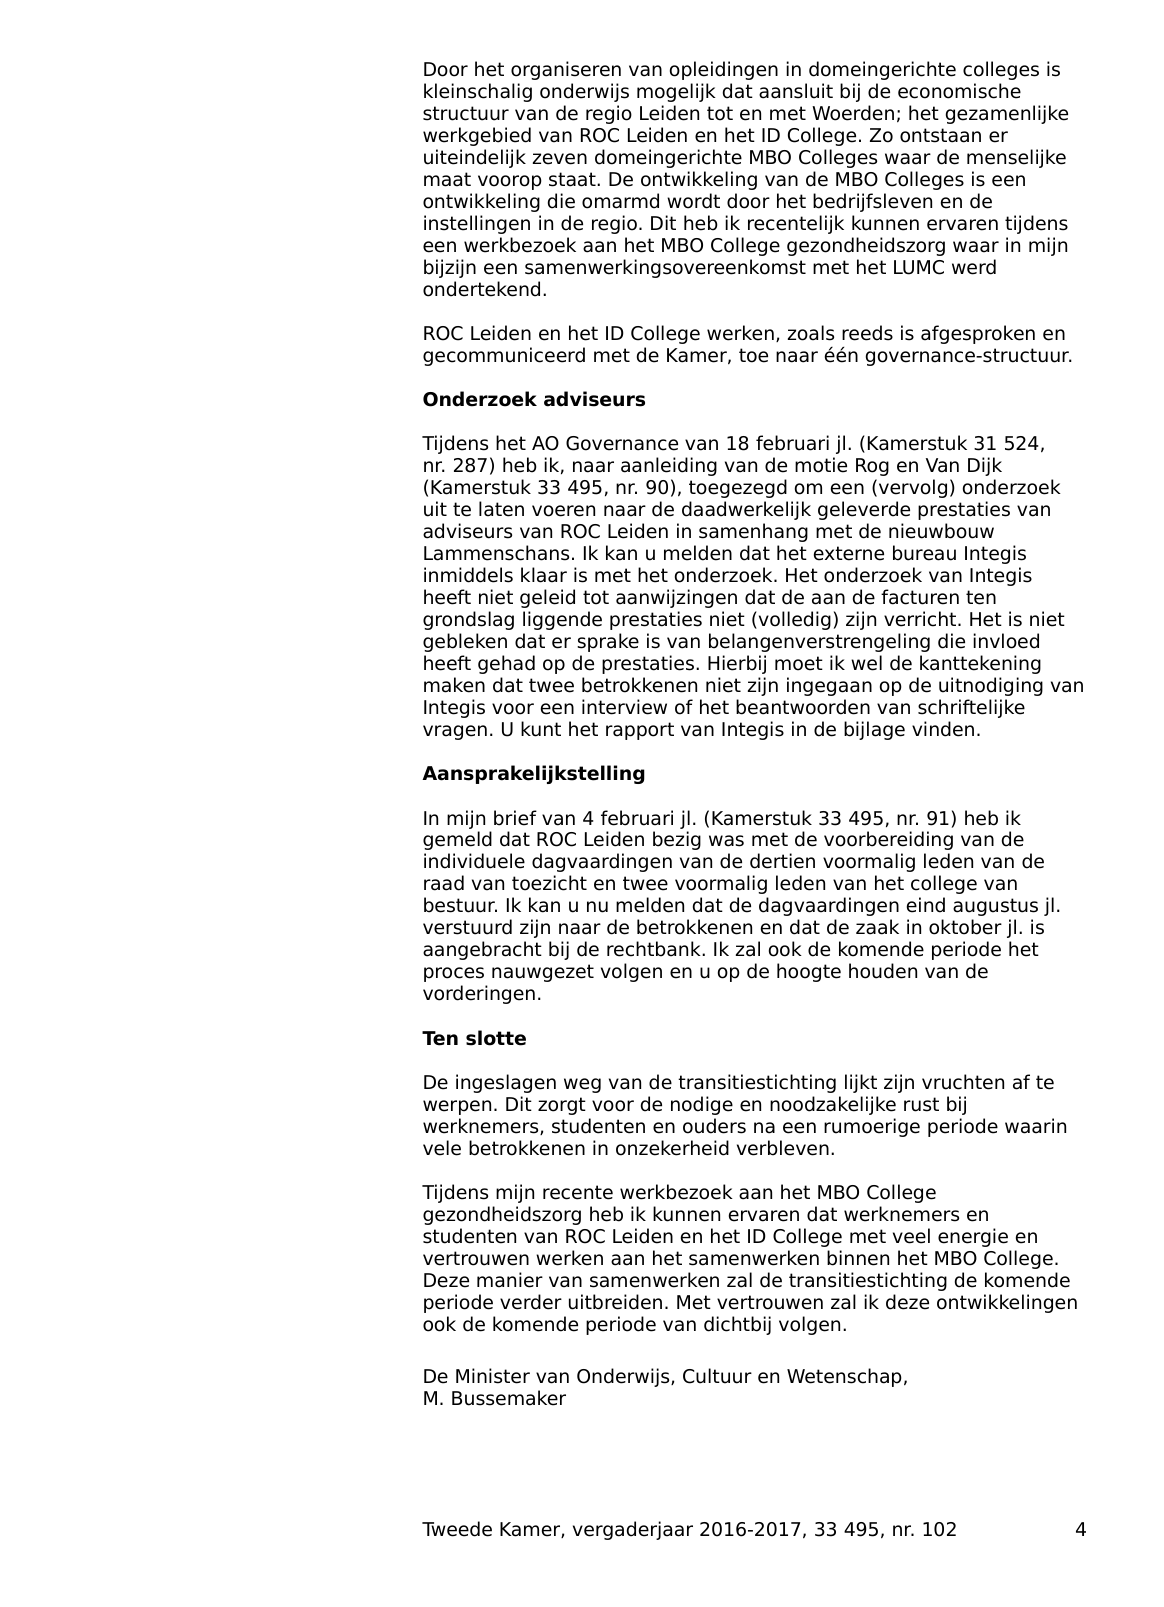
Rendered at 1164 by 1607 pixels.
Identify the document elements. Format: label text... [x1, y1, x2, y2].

text Tijdens mijn recente werkbezoek aan het MBO College gezondheidszorg heb ik kunnen ervaren dat werknemers en studenten van ROC Leiden en het ID College met veel energie en vertrouwen werken aan het samenwerken binnen het MBO College. Deze manier van samenwerken zal de transitiestichting de komende periode verder uitbreiden. Met vertrouwen zal ik deze ontwikkelingen ook de komende periode van dichtbij volgen. [422, 1182, 1087, 1336]
text In mijn brief van 4 februari jl. (Kamerstuk 33 495, nr. 91) heb ik gemeld dat ROC Leiden bezig was met de voorbereiding van de individuele dagvaardingen van de dertien voormalig leden van de raad van toezicht en twee voormalig leden van het college van bestuur. Ik kan u nu melden dat de dagvaardingen eind augustus jl. verstuurd zijn naar de betrokkenen en dat de zaak in oktober jl. is aangebracht bij de rechtbank. Ik zal ook de komende periode het proces nauwgezet volgen en u op de hoogte houden van de vorderingen. [422, 807, 1087, 1005]
subtitle Onderzoek adviseurs [422, 389, 1087, 411]
text Door het organiseren van opleidingen in domeingerichte colleges is kleinschalig onderwijs mogelijk dat aansluit bij de economische structuur van de regio Leiden tot en met Woerden; het gezamenlijke werkgebied van ROC Leiden en het ID College. Zo ontstaan er uiteindelijk zeven domeingerichte MBO Colleges waar de menselijke maat voorop staat. De ontwikkeling van de MBO Colleges is een ontwikkeling die omarmd wordt door het bedrijfsleven en de instellingen in de regio. Dit heb ik recentelijk kunnen ervaren tijdens een werkbezoek aan het MBO College gezondheidszorg waar in mijn bijzijn een samenwerkingsovereenkomst met het LUMC werd ondertekend. [422, 59, 1087, 301]
text De Minister van Onderwijs, Cultuur en Wetenschap, M. Bussemaker [422, 1366, 1087, 1409]
text Tijdens het AO Governance van 18 februari jl. (Kamerstuk 31 524, nr. 287) heb ik, naar aanleiding van de motie Rog en Van Dijk (Kamerstuk 33 495, nr. 90), toegezegd om een (vervolg) onderzoek uit te laten voeren naar de daadwerkelijk geleverde prestaties van adviseurs van ROC Leiden in samenhang met de nieuwbouw Lammenschans. Ik kan u melden dat het externe bureau Integis inmiddels klaar is met het onderzoek. Het onderzoek van Integis heeft niet geleid tot aanwijzingen dat de aan de facturen ten grondslag liggende prestaties niet (volledig) zijn verricht. Het is niet gebleken dat er sprake is van belangenverstrengeling die invloed heeft gehad op de prestaties. Hierbij moet ik wel de kanttekening maken dat twee betrokkenen niet zijn ingegaan op de uitnodiging van Integis voor een interview of het beantwoorden van schriftelijke vragen. U kunt het rapport van Integis in de bijlage vinden. [422, 433, 1087, 741]
text ROC Leiden en het ID College werken, zoals reeds is afgesproken en gecommuniceerd met de Kamer, toe naar één governance-structuur. [422, 323, 1087, 367]
text De ingeslagen weg van de transitiestichting lijkt zijn vruchten af te werpen. Dit zorgt voor de nodige en noodzakelijke rust bij werknemers, studenten en ouders na een rumoerige periode waarin vele betrokkenen in onzekerheid verbleven. [422, 1072, 1087, 1159]
subtitle Ten slotte [422, 1027, 1087, 1049]
subtitle Aansprakelijkstelling [422, 763, 1087, 785]
